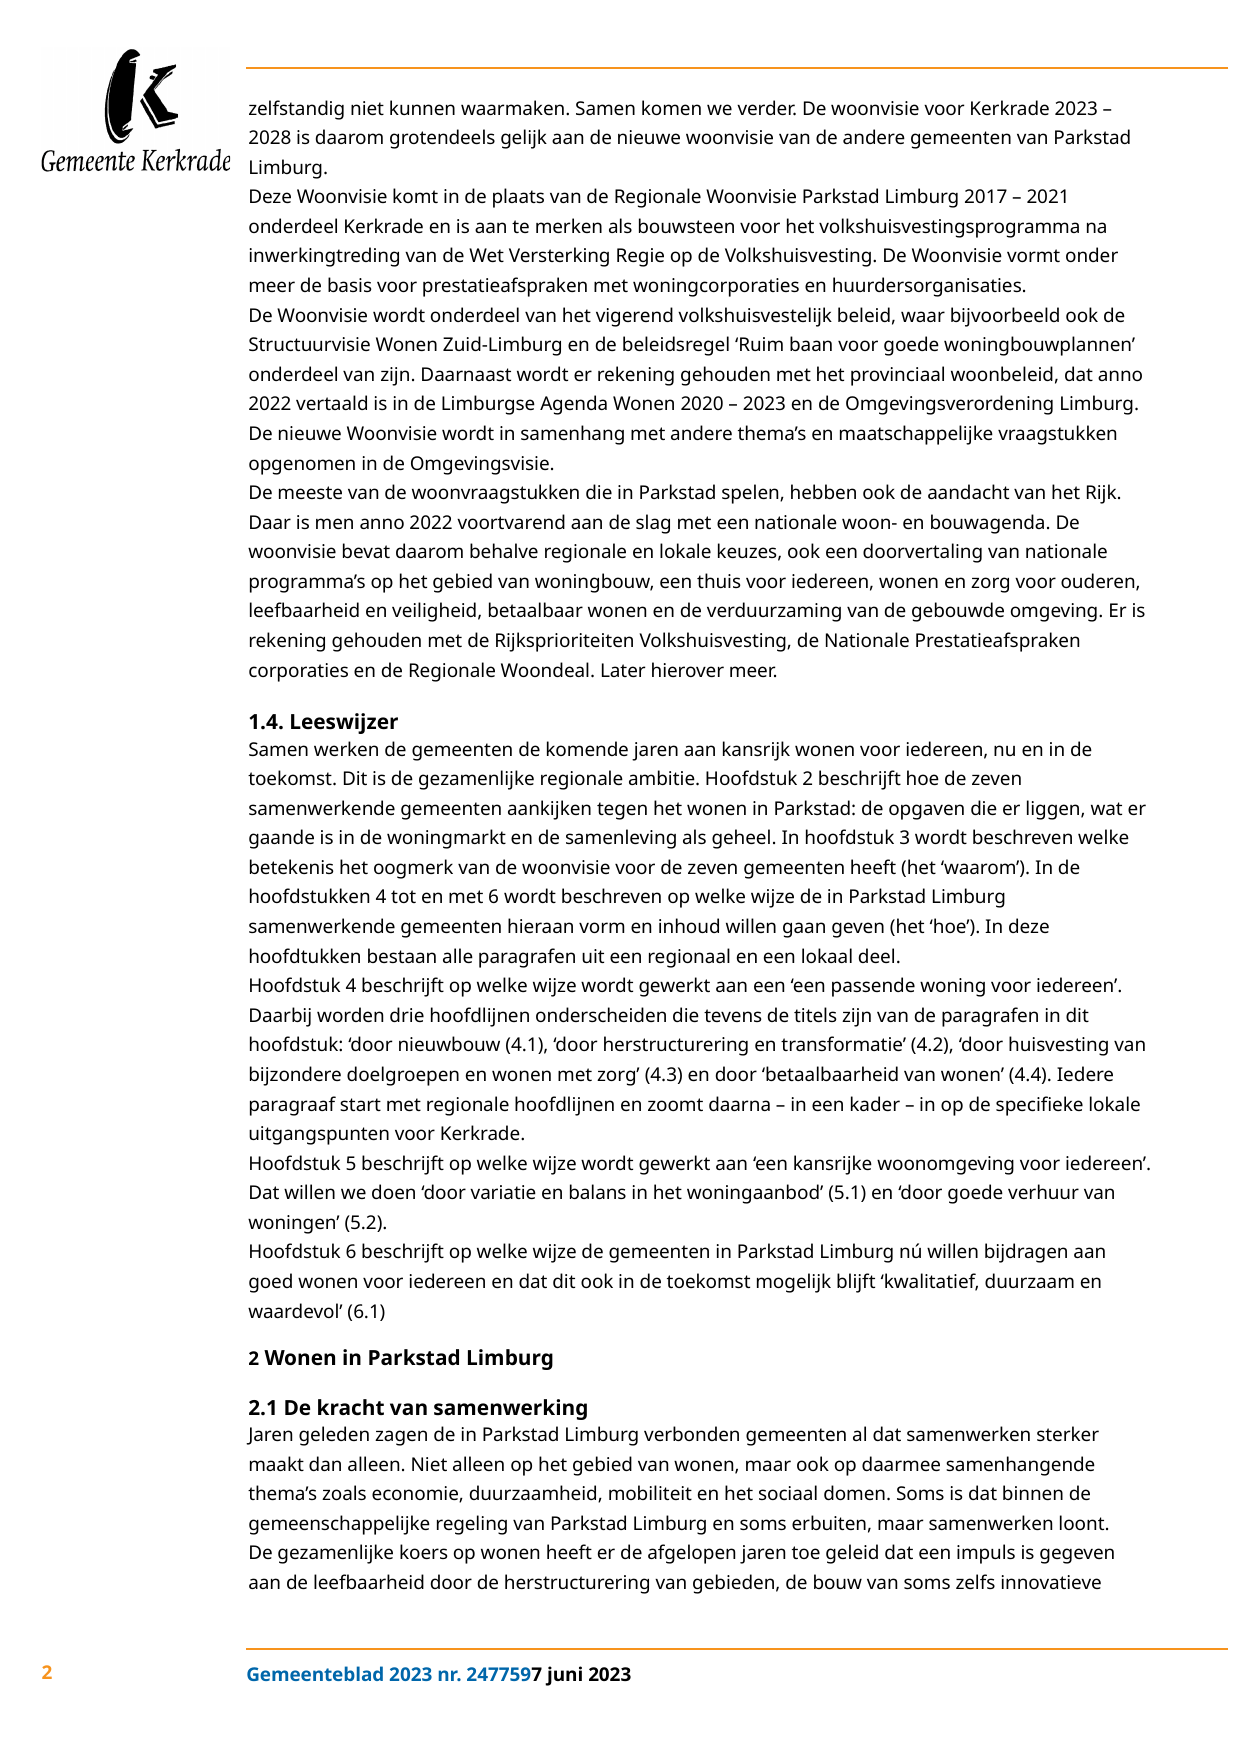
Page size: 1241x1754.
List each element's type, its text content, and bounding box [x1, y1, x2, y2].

text Samen werken de gemeenten de komende jaren aan kansrijk wonen voor iedereen, nu en in de toekomst. Dit is de gezamenlijke regionale ambitie. Hoofdstuk 2 beschrijft hoe de zeven samenwerkende gemeenten aankijken tegen het wonen in Parkstad: de opgaven die er liggen, wat er gaande is in de woningmarkt en de samenleving als geheel. In hoofdstuk 3 wordt beschreven welke betekenis het oogmerk van de woonvisie voor de zeven gemeenten heeft (het ‘waarom’). In de hoofdstukken 4 tot en met 6 wordt beschreven op welke wijze de in Parkstad Limburg samenwerkende gemeenten hieraan vorm en inhoud willen gaan geven (het ‘hoe’). In deze hoofdtukken bestaan alle paragrafen uit een regionaal en een lokaal deel. [248, 736, 1152, 968]
text zelfstandig niet kunnen waarmaken. Samen komen we verder. De woonvisie voor Kerkrade 2023 – 2028 is daarom grotendeels gelijk aan de nieuwe woonvisie van de andere gemeenten van Parkstad Limburg. [248, 95, 1152, 180]
text De meeste van de woonvraagstukken die in Parkstad spelen, hebben ook de aandacht van het Rijk. Daar is men anno 2022 voortvarend aan de slag met een nationale woon- en bouwagenda. De woonvisie bevat daarom behalve regionale en lokale keuzes, ook een doorvertaling van nationale programma’s op het gebied van woningbouw, een thuis voor iedereen, wonen en zorg voor ouderen, leefbaarheid en veiligheid, betaalbaar wonen en de verduurzaming van de gebouwde omgeving. Er is rekening gehouden met de Rijksprioriteiten Volkshuisvesting, de Nationale Prestatieafspraken corporaties en de Regionale Woondeal. Later hierover meer. [248, 479, 1152, 683]
text De nieuwe Woonvisie wordt in samenhang met andere thema’s en maatschappelijke vraagstukken opgenomen in de Omgevingsvisie. [248, 420, 1152, 476]
text De Woonvisie wordt onderdeel van het vigerend volkshuisvestelijk beleid, waar bijvoorbeeld ook de Structuurvisie Wonen Zuid-Limburg en de beleidsregel ‘Ruim baan voor goede woningbouwplannen’ onderdeel van zijn. Daarnaast wordt er rekening gehouden met het provinciaal woonbeleid, dat anno 2022 vertaald is in de Limburgse Agenda Wonen 2020 – 2023 en de Omgevingsverordening Limburg. [248, 302, 1152, 416]
text Hoofdstuk 4 beschrijft op welke wijze wordt gewerkt aan een ‘een passende woning voor iedereen’. Daarbij worden drie hoofdlijnen onderscheiden die tevens de titels zijn van de paragrafen in dit hoofdstuk: ‘door nieuwbouw (4.1), ‘door herstructurering en transformatie’ (4.2), ‘door huisvesting van bijzondere doelgroepen en wonen met zorg’ (4.3) en door ‘betaalbaarheid van wonen’ (4.4). Iedere paragraaf start met regionale hoofdlijnen en zoomt daarna – in een kader – in op de specifieke lokale uitgangspunten voor Kerkrade. [248, 972, 1152, 1146]
text 2.1 De kracht van samenwerking [248, 1393, 1152, 1421]
text De gezamenlijke koers op wonen heeft er de afgelopen jaren toe geleid dat een impuls is gegeven aan de leefbaarheid door de herstructurering van gebieden, de bouw van soms zelfs innovatieve [248, 1539, 1152, 1595]
text Hoofdstuk 6 beschrijft op welke wijze de gemeenten in Parkstad Limburg nú willen bijdragen aan goed wonen voor iedereen en dat dit ook in de toekomst mogelijk blijft ‘kwalitatief, duurzaam en waardevol’ (6.1) [248, 1239, 1152, 1323]
text 2 Wonen in Parkstad Limburg [248, 1343, 1152, 1372]
text Deze Woonvisie komt in de plaats van de Regionale Woonvisie Parkstad Limburg 2017 – 2021 onderdeel Kerkrade en is aan te merken als bouwsteen voor het volkshuisvestingsprogramma na inwerkingtreding van de Wet Versterking Regie op de Volkshuisvesting. De Woonvisie vormt onder meer de basis voor prestatieafspraken met woningcorporaties en huurdersorganisaties. [248, 183, 1152, 298]
text Jaren geleden zagen de in Parkstad Limburg verbonden gemeenten al dat samenwerken sterker maakt dan alleen. Niet alleen op het gebied van wonen, maar ook op daarmee samenhangende thema’s zoals economie, duurzaamheid, mobiliteit en het sociaal domen. Soms is dat binnen de gemeenschappelijke regeling van Parkstad Limburg en soms erbuiten, maar samenwerken loont. [248, 1421, 1152, 1536]
picture [41, 47, 231, 172]
text 1.4. Leeswijzer [248, 707, 1152, 736]
text Hoofdstuk 5 beschrijft op welke wijze wordt gewerkt aan ‘een kansrijke woonomgeving voor iedereen’. Dat willen we doen ‘door variatie en balans in het woningaanbod’ (5.1) en ‘door goede verhuur van woningen’ (5.2). [248, 1150, 1152, 1235]
